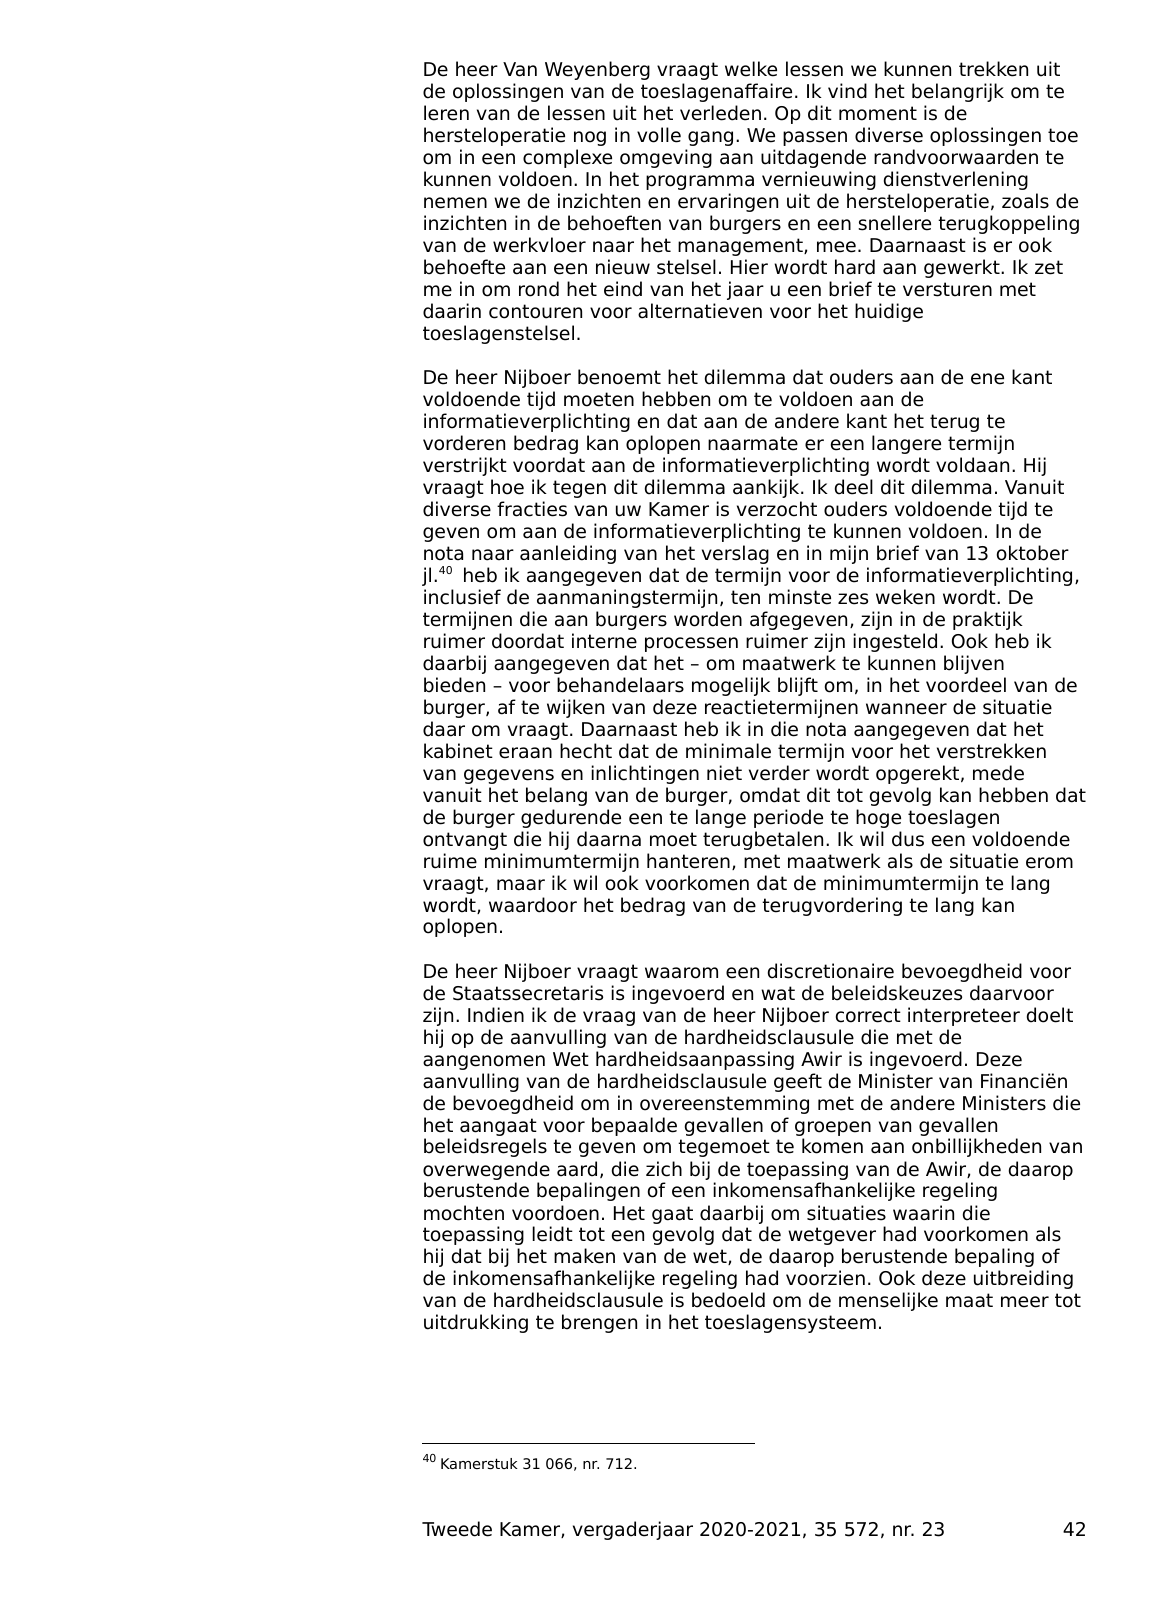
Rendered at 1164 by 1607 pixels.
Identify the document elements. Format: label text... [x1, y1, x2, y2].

text Kamerstuk 31 066, nr. 712. [422, 1452, 1087, 1474]
text De heer Nijboer benoemt het dilemma dat ouders aan de ene kant voldoende tijd moeten hebben om te voldoen aan de informatieverplichting en dat aan de andere kant het terug te vorderen bedrag kan oplopen naarmate er een langere termijn verstrijkt voordat aan de informatieverplichting wordt voldaan. Hij vraagt hoe ik tegen dit dilemma aankijk. Ik deel dit dilemma. Vanuit diverse fracties van uw Kamer is verzocht ouders voldoende tijd te geven om aan de informatieverplichting te kunnen voldoen. In de nota naar aanleiding van het verslag en in mijn brief van 13 oktober jl. heb ik aangegeven dat de termijn voor de informatieverplichting, inclusief de aanmaningstermijn, ten minste zes weken wordt. De termijnen die aan burgers worden afgegeven, zijn in de praktijk ruimer doordat interne processen ruimer zijn ingesteld. Ook heb ik daarbij aangegeven dat het – om maatwerk te kunnen blijven bieden – voor behandelaars mogelijk blijft om, in het voordeel van de burger, af te wijken van deze reactietermijnen wanneer de situatie daar om vraagt. Daarnaast heb ik in die nota aangegeven dat het kabinet eraan hecht dat de minimale termijn voor het verstrekken van gegevens en inlichtingen niet verder wordt opgerekt, mede vanuit het belang van de burger, omdat dit tot gevolg kan hebben dat de burger gedurende een te lange periode te hoge toeslagen ontvangt die hij daarna moet terugbetalen. Ik wil dus een voldoende ruime minimumtermijn hanteren, met maatwerk als de situatie erom vraagt, maar ik wil ook voorkomen dat de minimumtermijn te lang wordt, waardoor het bedrag van de terugvordering te lang kan oplopen. [422, 367, 1087, 938]
text De heer Nijboer vraagt waarom een discretionaire bevoegdheid voor de Staatssecretaris is ingevoerd en wat de beleidskeuzes daarvoor zijn. Indien ik de vraag van de heer Nijboer correct interpreteer doelt hij op de aanvulling van de hardheidsclausule die met de aangenomen Wet hardheidsaanpassing Awir is ingevoerd. Deze aanvulling van de hardheidsclausule geeft de Minister van Financiën de bevoegdheid om in overeenstemming met de andere Ministers die het aangaat voor bepaalde gevallen of groepen van gevallen beleidsregels te geven om tegemoet te komen aan onbillijkheden van overwegende aard, die zich bij de toepassing van de Awir, de daarop berustende bepalingen of een inkomensafhankelijke regeling mochten voordoen. Het gaat daarbij om situaties waarin die toepassing leidt tot een gevolg dat de wetgever had voorkomen als hij dat bij het maken van de wet, de daarop berustende bepaling of de inkomensafhankelijke regeling had voorzien. Ook deze uitbreiding van de hardheidsclausule is bedoeld om de menselijke maat meer tot uitdrukking te brengen in het toeslagensysteem. [422, 961, 1087, 1334]
text De heer Van Weyenberg vraagt welke lessen we kunnen trekken uit de oplossingen van de toeslagenaffaire. Ik vind het belangrijk om te leren van de lessen uit het verleden. Op dit moment is de hersteloperatie nog in volle gang. We passen diverse oplossingen toe om in een complexe omgeving aan uitdagende randvoorwaarden te kunnen voldoen. In het programma vernieuwing dienstverlening nemen we de inzichten en ervaringen uit de hersteloperatie, zoals de inzichten in de behoeften van burgers en een snellere terugkoppeling van de werkvloer naar het management, mee. Daarnaast is er ook behoefte aan een nieuw stelsel. Hier wordt hard aan gewerkt. Ik zet me in om rond het eind van het jaar u een brief te versturen met daarin contouren voor alternatieven voor het huidige toeslagenstelsel. [422, 59, 1087, 345]
